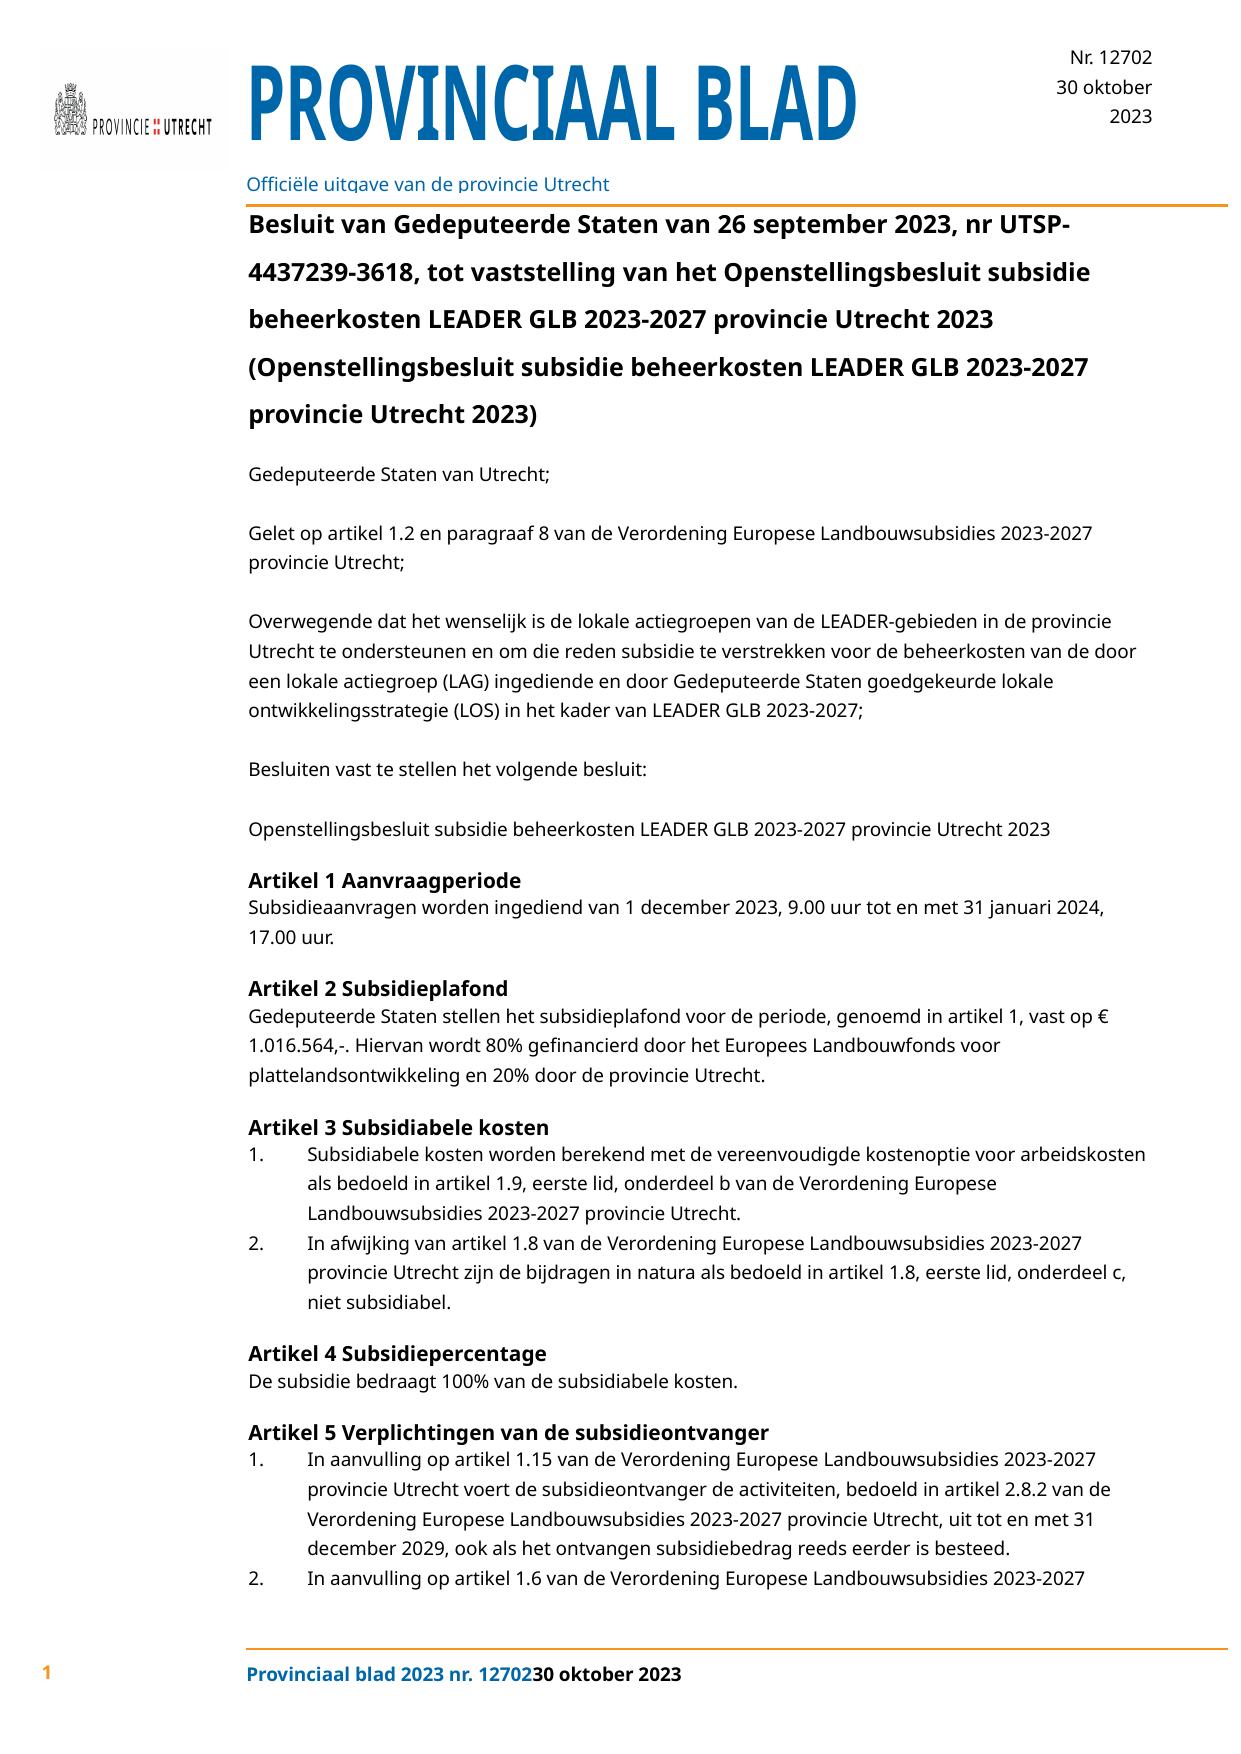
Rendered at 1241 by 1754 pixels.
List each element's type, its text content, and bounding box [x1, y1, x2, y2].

text Artikel 5 Verplichtingen van de subsidieontvanger [248, 1418, 1152, 1447]
picture [41, 47, 231, 172]
text Besluiten vast te stellen het volgende besluit: [248, 757, 1152, 782]
list In afwijking van artikel 1.8 van de Verordening Europese Landbouwsubsidies 2023-2027 provincie Utrecht zijn de bijdragen in natura als bedoeld in artikel 1.8, eerste lid, onderdeel c, niet subsidiabel. [248, 1230, 1152, 1315]
text Gedeputeerde Staten stellen het subsidieplafond voor de periode, genoemd in artikel 1, vast op € 1.016.564,-. Hiervan wordt 80% gefinancierd door het Europees Landbouwfonds voor plattelandsontwikkeling en 20% door de provincie Utrecht. [248, 1003, 1152, 1088]
text Artikel 4 Subsidiepercentage [248, 1339, 1152, 1368]
text Artikel 1 Aanvraagperiode [248, 866, 1152, 894]
text Gedeputeerde Staten van Utrecht; [248, 461, 1152, 486]
text Artikel 3 Subsidiabele kosten [248, 1113, 1152, 1141]
text De subsidie bedraagt 100% van de subsidiabele kosten. [248, 1368, 1152, 1393]
text Gelet op artikel 1.2 en paragraaf 8 van de Verordening Europese Landbouwsubsidies 2023-2027 provincie Utrecht; [248, 520, 1152, 575]
text Subsidieaanvragen worden ingediend van 1 december 2023, 9.00 uur tot en met 31 januari 2024, 17.00 uur. [248, 894, 1152, 950]
text Besluit van Gedeputeerde Staten van 26 september 2023, nr UTSP-4437239-3618, tot vaststelling van het Openstellingsbesluit subsidie beheerkosten LEADER GLB 2023-2027 provincie Utrecht 2023 (Openstellingsbesluit subsidie beheerkosten LEADER GLB 2023-2027 provincie Utrecht 2023) [248, 207, 1152, 431]
text Artikel 2 Subsidieplafond [248, 974, 1152, 1003]
list Subsidiabele kosten worden berekend met de vereenvoudigde kostenoptie voor arbeidskosten als bedoeld in artikel 1.9, eerste lid, onderdeel b van de Verordening Europese Landbouwsubsidies 2023-2027 provincie Utrecht. [248, 1141, 1152, 1226]
list In aanvulling op artikel 1.6 van de Verordening Europese Landbouwsubsidies 2023-2027 [248, 1565, 1152, 1591]
text Overwegende dat het wenselijk is de lokale actiegroepen van de LEADER-gebieden in de provincie Utrecht te ondersteunen en om die reden subsidie te verstrekken voor de beheerkosten van de door een lokale actiegroep (LAG) ingediende en door Gedeputeerde Staten goedgekeurde lokale ontwikkelingsstrategie (LOS) in het kader van LEADER GLB 2023-2027; [248, 609, 1152, 723]
list In aanvulling op artikel 1.15 van de Verordening Europese Landbouwsubsidies 2023-2027 provincie Utrecht voert de subsidieontvanger de activiteiten, bedoeld in artikel 2.8.2 van de Verordening Europese Landbouwsubsidies 2023-2027 provincie Utrecht, uit tot en met 31 december 2029, ook als het ontvangen subsidiebedrag reeds eerder is besteed. [248, 1447, 1152, 1561]
text Openstellingsbesluit subsidie beheerkosten LEADER GLB 2023-2027 provincie Utrecht 2023 [248, 816, 1152, 841]
